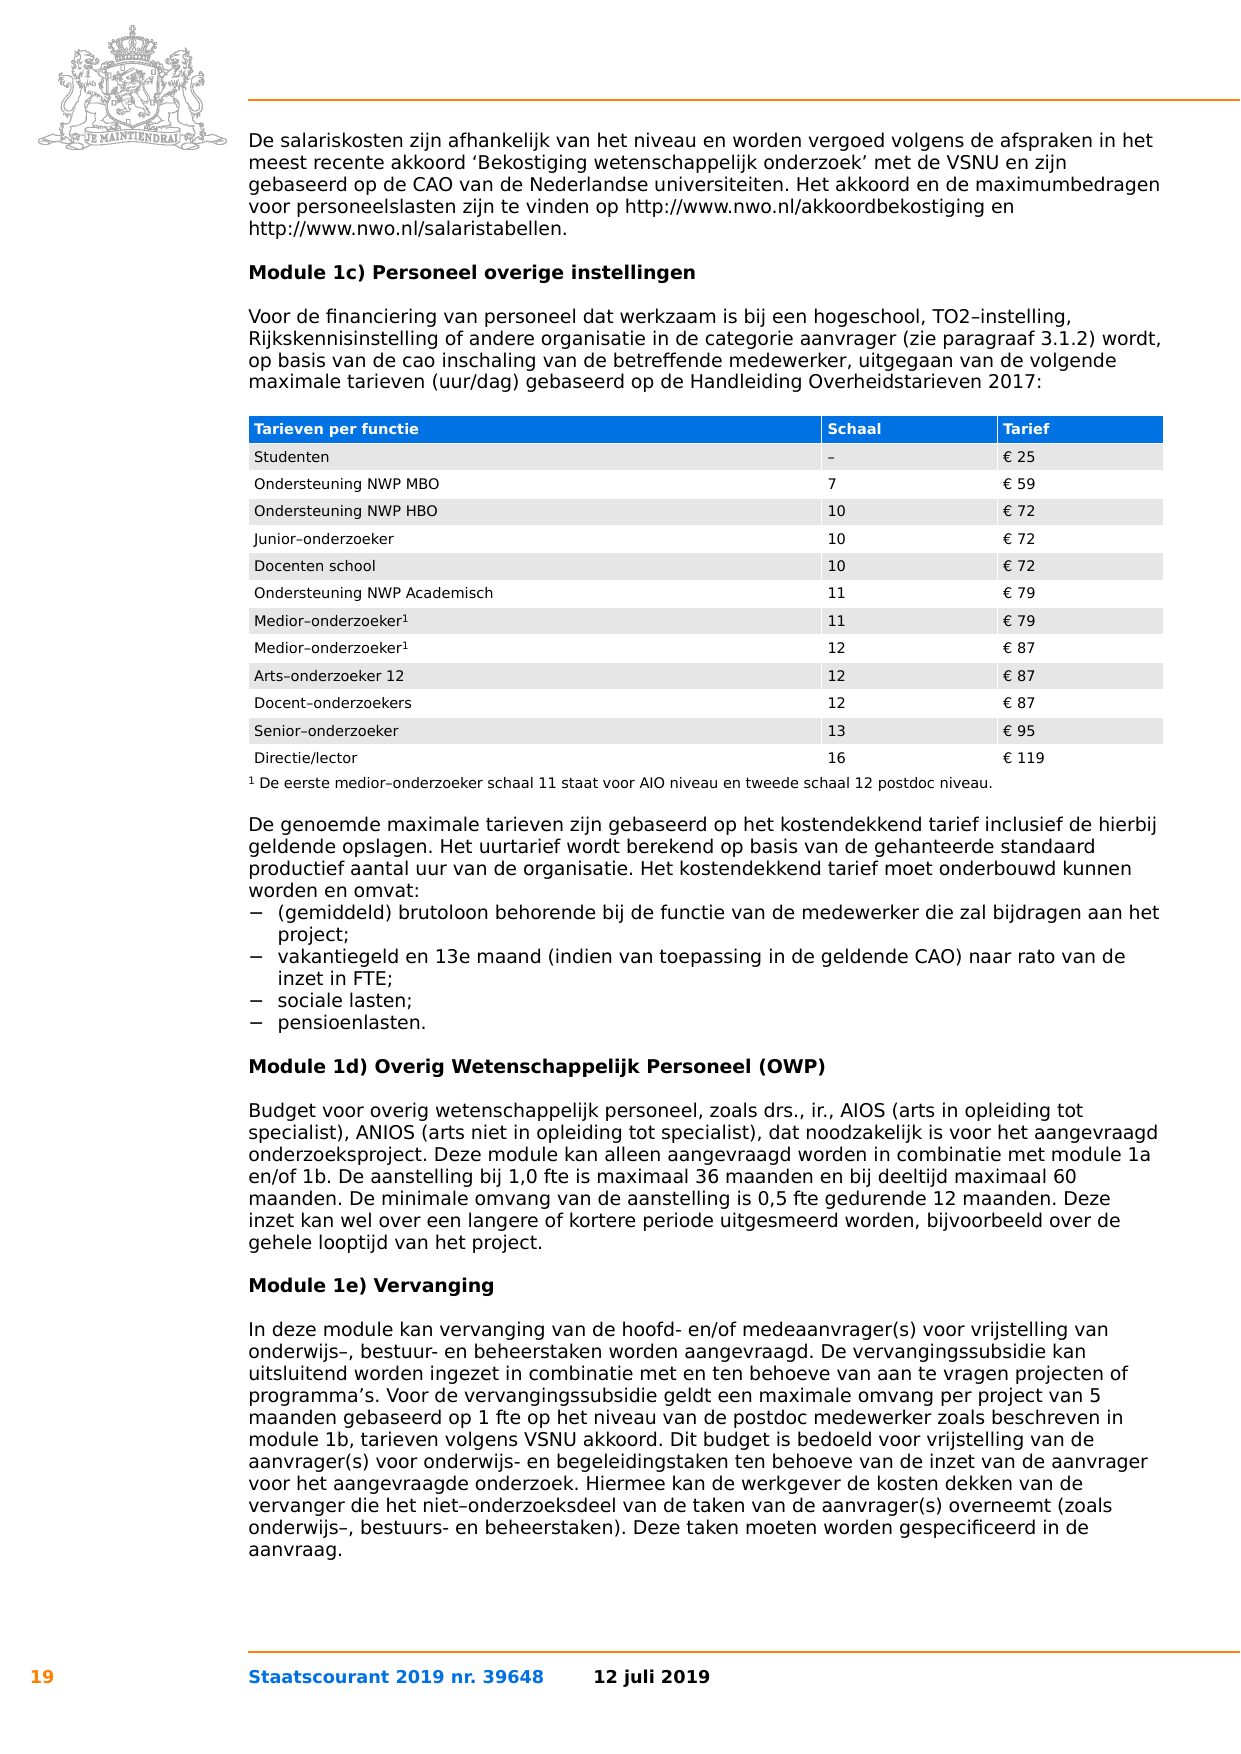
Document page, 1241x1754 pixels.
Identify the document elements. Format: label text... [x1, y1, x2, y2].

table_cell 12 [822, 636, 997, 662]
text De genoemde maximale tarieven zijn gebaseerd op het kostendekkend tarief inclusief de hierbij geldende opslagen. Het uurtarief wordt berekend op basis van de gehanteerde standaard productief aantal uur van de organisatie. Het kostendekkend tarief moet onderbouwd kunnen worden en omvat: [248, 814, 1163, 902]
table_cell 11 [822, 581, 997, 607]
table_cell 10 [822, 526, 997, 552]
text Voor de financiering van personeel dat werkzaam is bij een hogeschool, TO2–instelling, Rijkskennisinstelling of andere organisatie in de categorie aanvrager (zie paragraaf 3.1.2) wordt, op basis van de cao inschaling van de betreffende medewerker, uitgegaan van de volgende maximale tarieven (uur/dag) gebaseerd op de Handleiding Overheidstarieven 2017: [248, 306, 1163, 393]
table_cell Docenten school [249, 553, 821, 580]
table_cell 16 [822, 745, 997, 771]
table_cell € 79 [998, 608, 1163, 634]
picture [38, 25, 227, 150]
table_cell € 87 [998, 636, 1163, 662]
table_cell 12 [822, 663, 997, 689]
text − vakantiegeld en 13e maand (indien van toepassing in de geldende CAO) naar rato van de inzet in FTE; [248, 946, 1163, 990]
table_cell € 72 [998, 526, 1163, 552]
table_header Schaal [822, 416, 997, 443]
text − sociale lasten; [248, 990, 1163, 1012]
table_cell Junior–onderzoeker [249, 526, 821, 552]
table_cell Senior–onderzoeker [249, 718, 821, 744]
table_cell € 59 [998, 471, 1163, 497]
table_cell € 72 [998, 499, 1163, 525]
table_cell Studenten [249, 444, 821, 470]
table_cell Ondersteuning NWP MBO [249, 471, 821, 497]
table_cell € 72 [998, 553, 1163, 580]
subtitle Module 1e) Vervanging [248, 1275, 1163, 1297]
table_cell 7 [822, 471, 997, 497]
table_cell Directie/lector [249, 745, 821, 771]
table_header Tarief [998, 416, 1163, 443]
table_cell € 95 [998, 718, 1163, 744]
table_cell Docent–onderzoekers [249, 690, 821, 717]
text − pensioenlasten. [248, 1012, 1163, 1034]
table_cell € 87 [998, 690, 1163, 717]
table_header Tarieven per functie [249, 416, 821, 443]
table_cell Ondersteuning NWP HBO [249, 499, 821, 525]
table_cell € 79 [998, 581, 1163, 607]
table_cell € 119 [998, 745, 1163, 771]
text Budget voor overig wetenschappelijk personeel, zoals drs., ir., AIOS (arts in opleiding tot specialist), ANIOS (arts niet in opleiding tot specialist), dat noodzakelijk is voor het aangevraagd onderzoeksproject. Deze module kan alleen aangevraagd worden in combinatie met module 1a en/of 1b. De aanstelling bij 1,0 fte is maximaal 36 maanden en bij deeltijd maximaal 60 maanden. De minimale omvang van de aanstelling is 0,5 fte gedurende 12 maanden. Deze inzet kan wel over een langere of kortere periode uitgesmeerd worden, bijvoorbeeld over de gehele looptijd van het project. [248, 1100, 1163, 1253]
subtitle Module 1c) Personeel overige instellingen [248, 262, 1163, 284]
table_cell € 25 [998, 444, 1163, 470]
text In deze module kan vervanging van de hoofd- en/of medeaanvrager(s) voor vrijstelling van onderwijs–, bestuur- en beheerstaken worden aangevraagd. De vervangingssubsidie kan uitsluitend worden ingezet in combinatie met en ten behoeve van aan te vragen projecten of programma’s. Voor de vervangingssubsidie geldt een maximale omvang per project van 5 maanden gebaseerd op 1 fte op het niveau van de postdoc medewerker zoals beschreven in module 1b, tarieven volgens VSNU akkoord. Dit budget is bedoeld voor vrijstelling van de aanvrager(s) voor onderwijs- en begeleidingstaken ten behoeve van de inzet van de aanvrager voor het aangevraagde onderzoek. Hiermee kan de werkgever de kosten dekken van de vervanger die het niet–onderzoeksdeel van de taken van de aanvrager(s) overneemt (zoals onderwijs–, bestuurs- en beheerstaken). Deze taken moeten worden gespecificeerd in de aanvraag. [248, 1319, 1163, 1561]
text − (gemiddeld) brutoloon behorende bij de functie van de medewerker die zal bijdragen aan het project; [248, 902, 1163, 946]
table_cell Medior–onderzoeker1 [249, 636, 821, 662]
table_cell 12 [822, 690, 997, 717]
table_cell € 87 [998, 663, 1163, 689]
subtitle Module 1d) Overig Wetenschappelijk Personeel (OWP) [248, 1056, 1163, 1078]
table_cell 1 De eerste medior–onderzoeker schaal 11 staat voor AIO niveau en tweede schaal 12 postdoc niveau. [248, 773, 1163, 792]
table_cell Medior–onderzoeker1 [249, 608, 821, 634]
table_cell 13 [822, 718, 997, 744]
table_cell Arts–onderzoeker 12 [249, 663, 821, 689]
table_cell 10 [822, 553, 997, 580]
table_cell 10 [822, 499, 997, 525]
table_cell 11 [822, 608, 997, 634]
table_cell Ondersteuning NWP Academisch [249, 581, 821, 607]
table_cell – [822, 444, 997, 470]
text De salariskosten zijn afhankelijk van het niveau en worden vergoed volgens de afspraken in het meest recente akkoord ‘Bekostiging wetenschappelijk onderzoek’ met de VSNU en zijn gebaseerd op de CAO van de Nederlandse universiteiten. Het akkoord en de maximumbedragen voor personeelslasten zijn te vinden op http://www.nwo.nl/akkoordbekostiging en http://www.nwo.nl/salaristabellen. [248, 130, 1163, 240]
